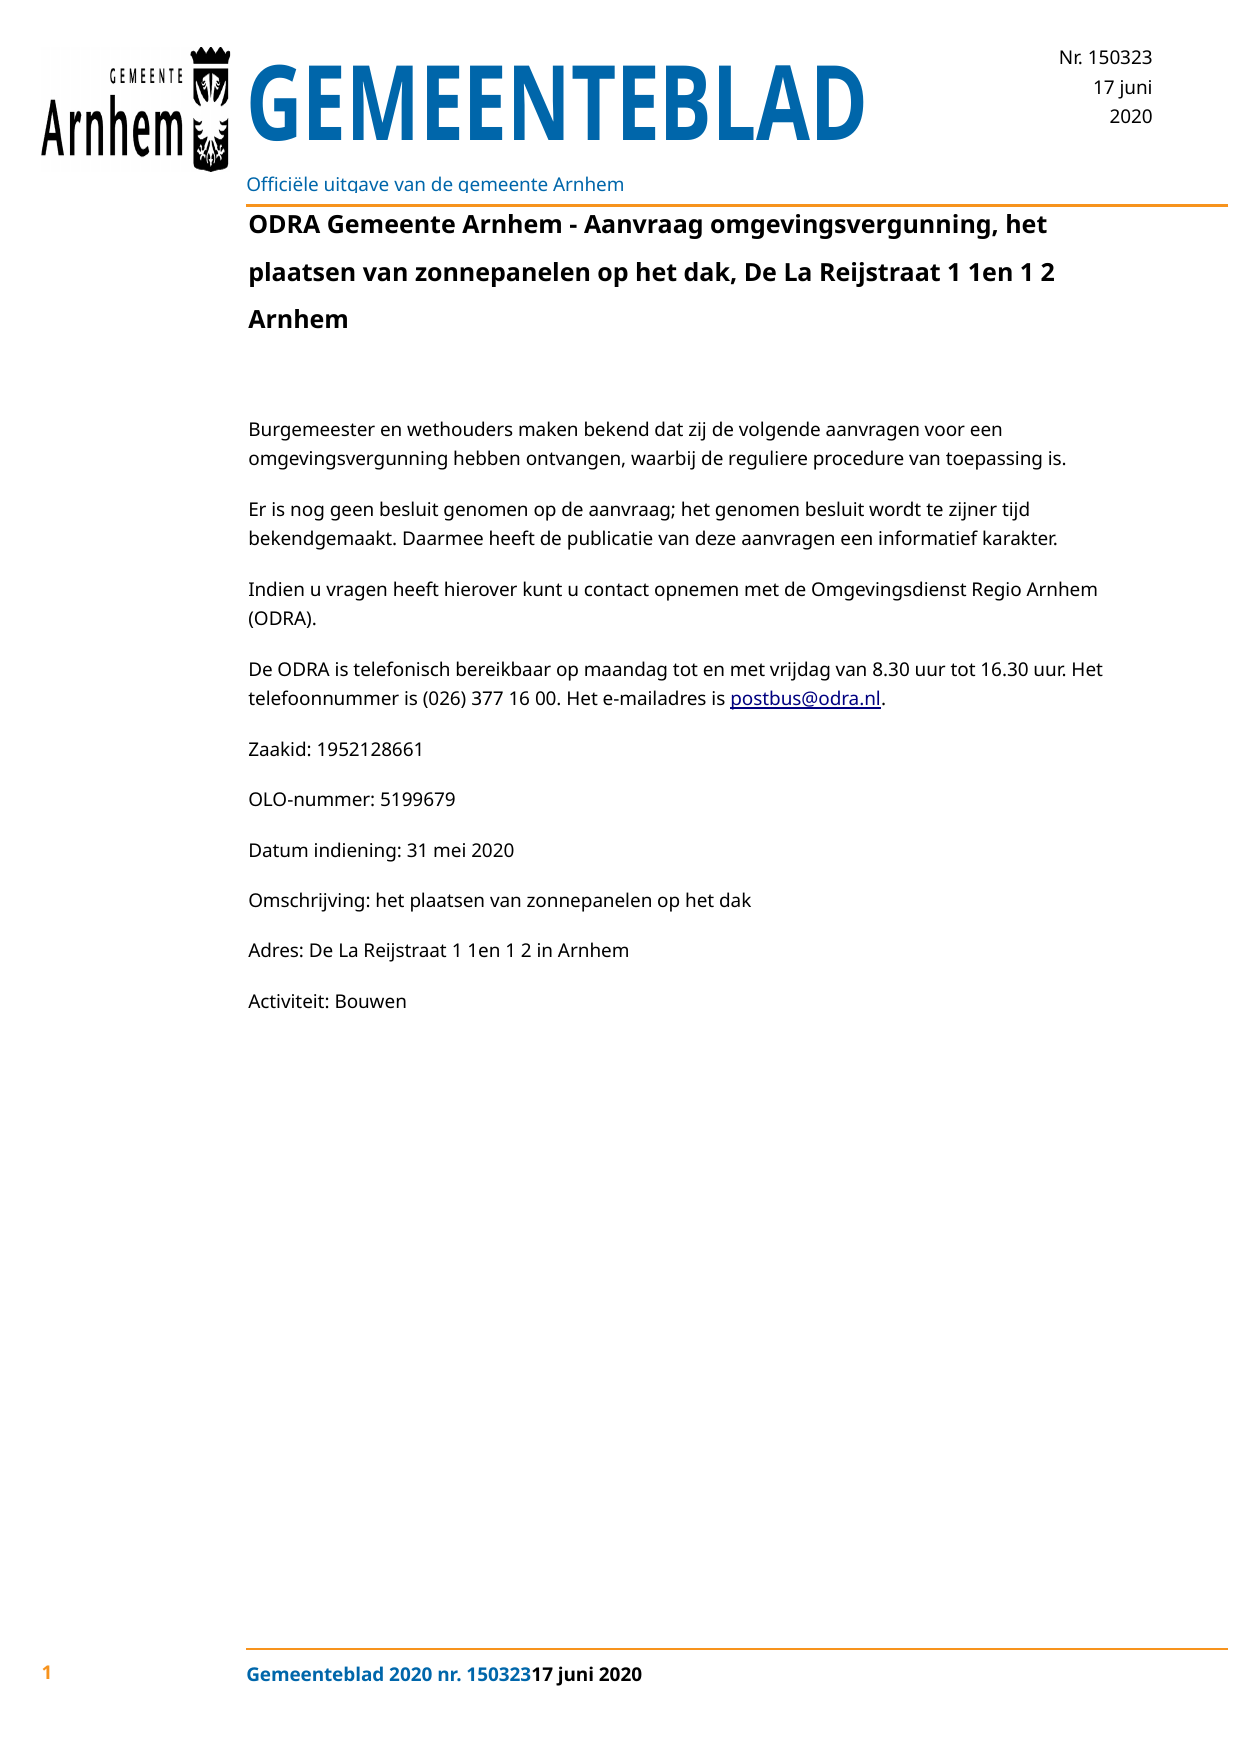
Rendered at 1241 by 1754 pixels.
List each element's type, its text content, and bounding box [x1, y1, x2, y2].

text Adres: De La Reijstraat 1 1en 1 2 in Arnhem [248, 938, 1152, 963]
text Datum indiening: 31 mei 2020 [248, 837, 1152, 862]
picture [41, 47, 231, 172]
text Er is nog geen besluit genomen op de aanvraag; het genomen besluit wordt te zijner tijd bekendgemaakt. Daarmee heeft de publicatie van deze aanvragen een informatief karakter. [248, 496, 1152, 551]
text De ODRA is telefonisch bereikbaar op maandag tot en met vrijdag van 8.30 uur tot 16.30 uur. Het telefoonnummer is (026) 377 16 00. Het e-mailadres is postbus@odra.nl. [248, 656, 1152, 711]
text ODRA Gemeente Arnhem - Aanvraag omgevingsvergunning, het plaatsen van zonnepanelen op het dak, De La Reijstraat 1 1en 1 2 Arnhem [248, 207, 1152, 336]
text Activiteit: Bouwen [248, 988, 1152, 1014]
text Omschrijving: het plaatsen van zonnepanelen op het dak [248, 887, 1152, 913]
text Burgemeester en wethouders maken bekend dat zij de volgende aanvragen voor een omgevingsvergunning hebben ontvangen, waarbij de reguliere procedure van toepassing is. [248, 416, 1152, 471]
text OLO-nummer: 5199679 [248, 786, 1152, 812]
text Indien u vragen heeft hierover kunt u contact opnemen met de Omgevingsdienst Regio Arnhem (ODRA). [248, 576, 1152, 631]
text Zaakid: 1952128661 [248, 736, 1152, 762]
